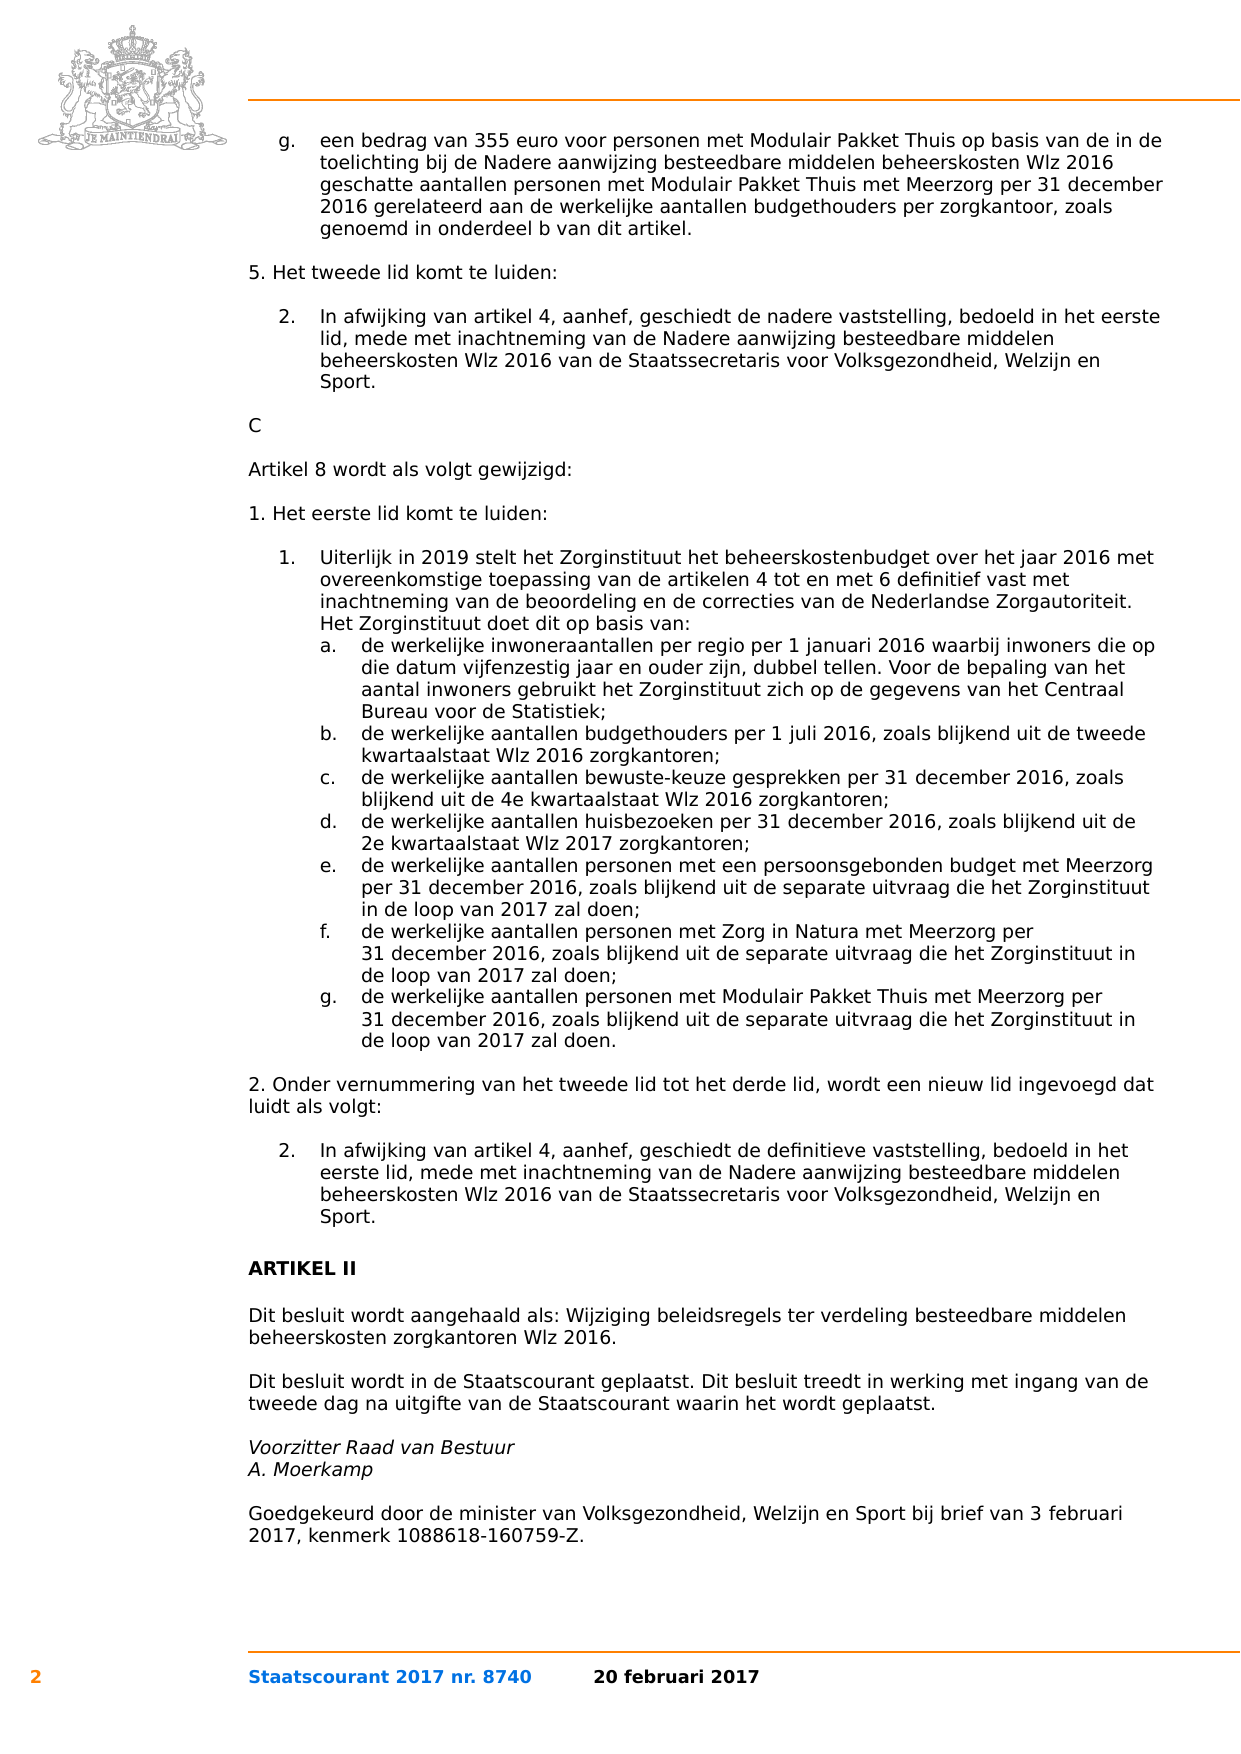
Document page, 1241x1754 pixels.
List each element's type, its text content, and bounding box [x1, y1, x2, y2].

text d. de werkelijke aantallen huisbezoeken per 31 december 2016, zoals blijkend uit de 2e kwartaalstaat Wlz 2017 zorgkantoren; [319, 811, 1163, 854]
text 1. Uiterlijk in 2019 stelt het Zorginstituut het beheerskostenbudget over het jaar 2016 met overeenkomstige toepassing van de artikelen 4 tot en met 6 definitief vast met inachtneming van de beoordeling en de correcties van de Nederlandse Zorgautoriteit. Het Zorginstituut doet dit op basis van: [278, 547, 1163, 635]
text 2. Onder vernummering van het tweede lid tot het derde lid, wordt een nieuw lid ingevoegd dat luidt als volgt: [248, 1074, 1163, 1118]
text g. de werkelijke aantallen personen met Modulair Pakket Thuis met Meerzorg per 31 december 2016, zoals blijkend uit de separate uitvraag die het Zorginstituut in de loop van 2017 zal doen. [319, 986, 1163, 1052]
text 2. In afwijking van artikel 4, aanhef, geschiedt de nadere vaststelling, bedoeld in het eerste lid, mede met inachtneming van de Nadere aanwijzing besteedbare middelen beheerskosten Wlz 2016 van de Staatssecretaris voor Volksgezondheid, Welzijn en Sport. [278, 306, 1163, 393]
text Dit besluit wordt in de Staatscourant geplaatst. Dit besluit treedt in werking met ingang van de tweede dag na uitgifte van de Staatscourant waarin het wordt geplaatst. [248, 1371, 1163, 1415]
subtitle ARTIKEL II [248, 1258, 1163, 1280]
text Artikel 8 wordt als volgt gewijzigd: [248, 459, 1163, 481]
text Dit besluit wordt aangehaald als: Wijziging beleidsregels ter verdeling besteedbare middelen beheerskosten zorgkantoren Wlz 2016. [248, 1305, 1163, 1349]
text g. een bedrag van 355 euro voor personen met Modulair Pakket Thuis op basis van de in de toelichting bij de Nadere aanwijzing besteedbare middelen beheerskosten Wlz 2016 geschatte aantallen personen met Modulair Pakket Thuis met Meerzorg per 31 december 2016 gerelateerd aan de werkelijke aantallen budgethouders per zorgkantoor, zoals genoemd in onderdeel b van dit artikel. [278, 130, 1163, 240]
text c. de werkelijke aantallen bewuste-keuze gesprekken per 31 december 2016, zoals blijkend uit de 4e kwartaalstaat Wlz 2016 zorgkantoren; [319, 767, 1163, 811]
text 2. In afwijking van artikel 4, aanhef, geschiedt de definitieve vaststelling, bedoeld in het eerste lid, mede met inachtneming van de Nadere aanwijzing besteedbare middelen beheerskosten Wlz 2016 van de Staatssecretaris voor Volksgezondheid, Welzijn en Sport. [278, 1140, 1163, 1228]
text a. de werkelijke inwoneraantallen per regio per 1 januari 2016 waarbij inwoners die op die datum vijfenzestig jaar en ouder zijn, dubbel tellen. Voor de bepaling van het aantal inwoners gebruikt het Zorginstituut zich op de gegevens van het Centraal Bureau voor de Statistiek; [319, 635, 1163, 723]
text C [248, 415, 1163, 437]
picture [38, 25, 227, 150]
text b. de werkelijke aantallen budgethouders per 1 juli 2016, zoals blijkend uit de tweede kwartaalstaat Wlz 2016 zorgkantoren; [319, 723, 1163, 767]
text 5. Het tweede lid komt te luiden: [248, 262, 1163, 284]
text Voorzitter Raad van Bestuur A. Moerkamp [248, 1437, 1163, 1481]
text f. de werkelijke aantallen personen met Zorg in Natura met Meerzorg per 31 december 2016, zoals blijkend uit de separate uitvraag die het Zorginstituut in de loop van 2017 zal doen; [319, 921, 1163, 986]
text 1. Het eerste lid komt te luiden: [248, 503, 1163, 525]
text e. de werkelijke aantallen personen met een persoonsgebonden budget met Meerzorg per 31 december 2016, zoals blijkend uit de separate uitvraag die het Zorginstituut in de loop van 2017 zal doen; [319, 854, 1163, 921]
text Goedgekeurd door de minister van Volksgezondheid, Welzijn en Sport bij brief van 3 februari 2017, kenmerk 1088618-160759-Z. [248, 1502, 1163, 1546]
